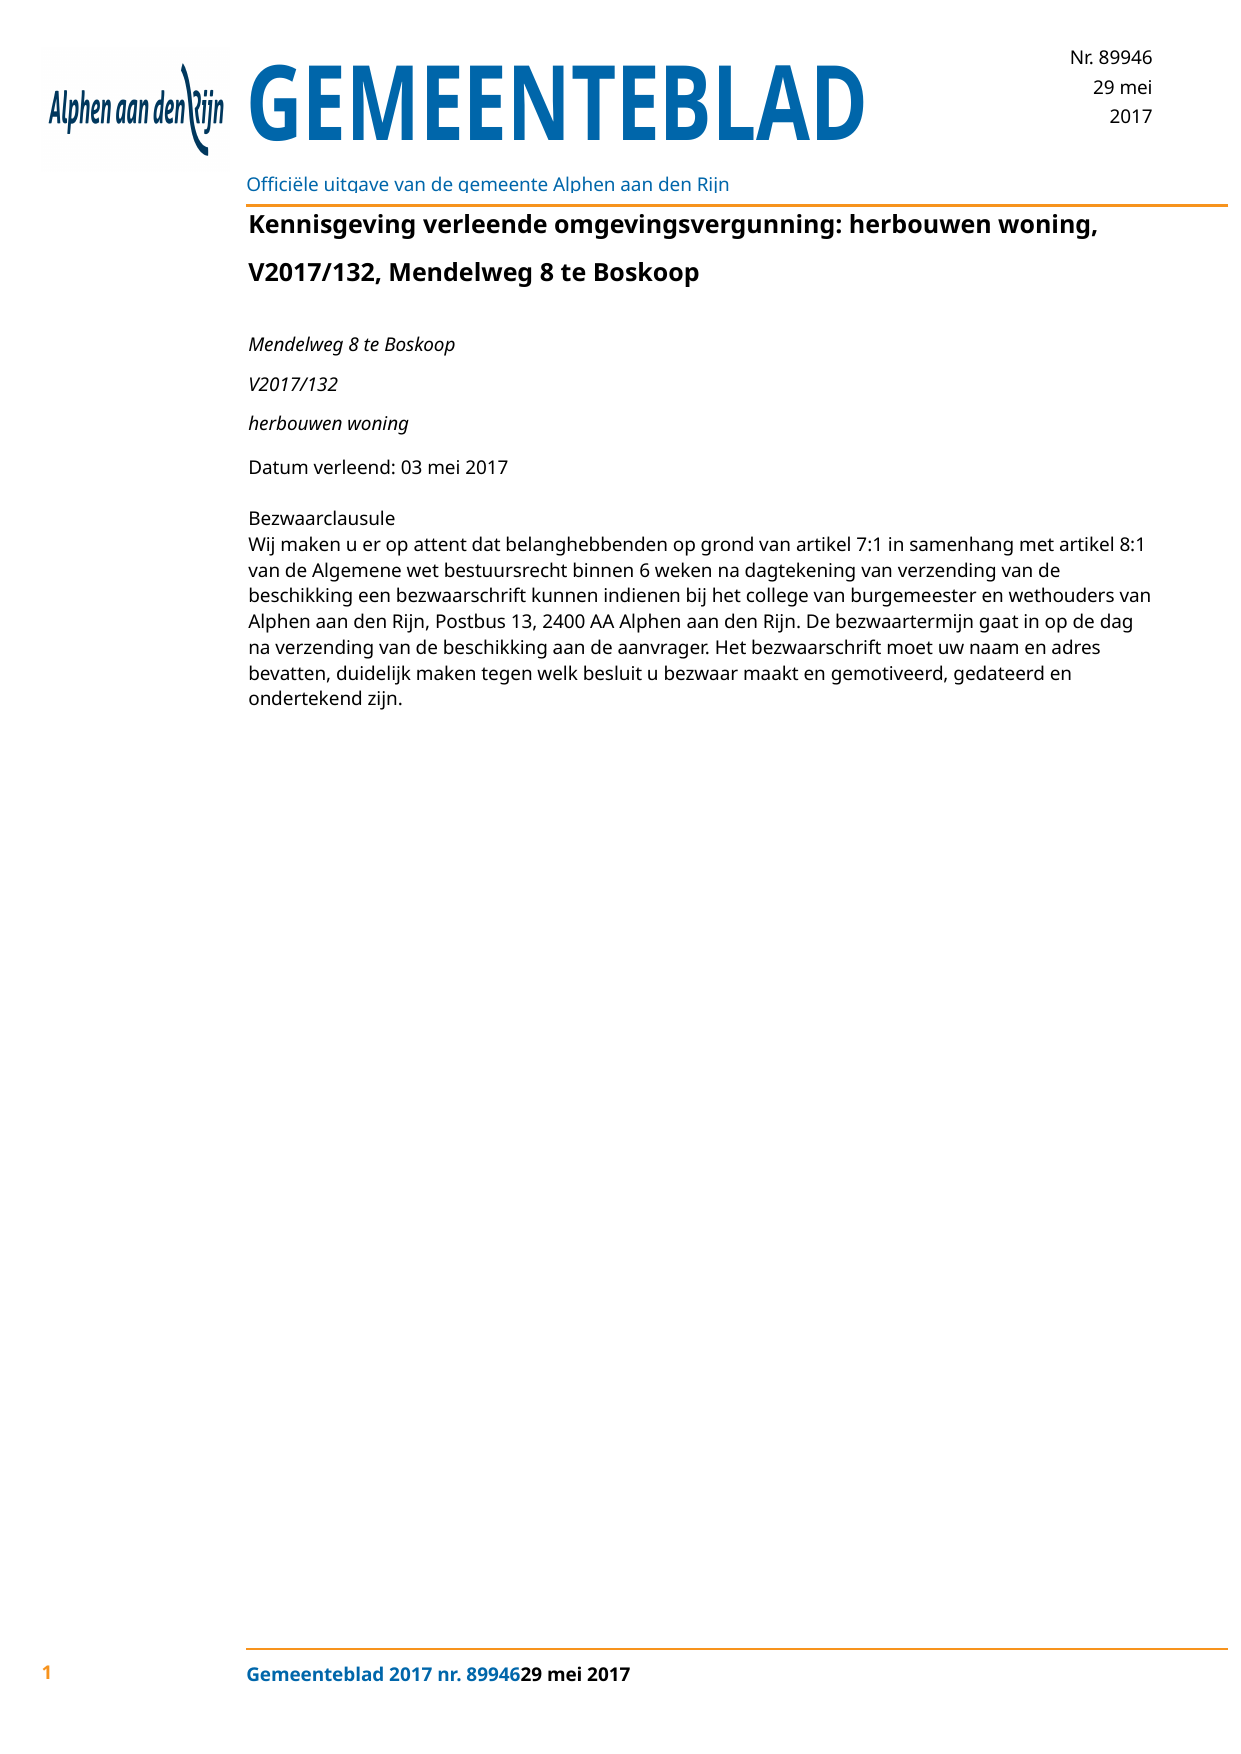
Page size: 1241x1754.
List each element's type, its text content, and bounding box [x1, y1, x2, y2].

text Mendelweg 8 te Boskoop [248, 331, 1152, 357]
text V2017/132 [248, 371, 1152, 396]
text Wij maken u er op attent dat belanghebbenden op grond van artikel 7:1 in samenhang met artikel 8:1 van de Algemene wet bestuursrecht binnen 6 weken na dagtekening van verzending van de beschikking een bezwaarschrift kunnen indienen bij het college van burgemeester en wethouders van Alphen aan den Rijn, Postbus 13, 2400 AA Alphen aan den Rijn. De bezwaartermijn gaat in op de dag na verzending van de beschikking aan de aanvrager. Het bezwaarschrift moet uw naam en adres bevatten, duidelijk maken tegen welk besluit u bezwaar maakt en gemotiveerd, gedateerd en ondertekend zijn. [248, 531, 1152, 711]
text Bezwaarclausule [248, 505, 1152, 531]
text Kennisgeving verleende omgevingsvergunning: herbouwen woning, V2017/132, Mendelweg 8 te Boskoop [248, 207, 1152, 288]
text herbouwen woning [248, 410, 1152, 436]
picture [41, 47, 231, 172]
text Datum verleend: 03 mei 2017 [248, 454, 1152, 480]
